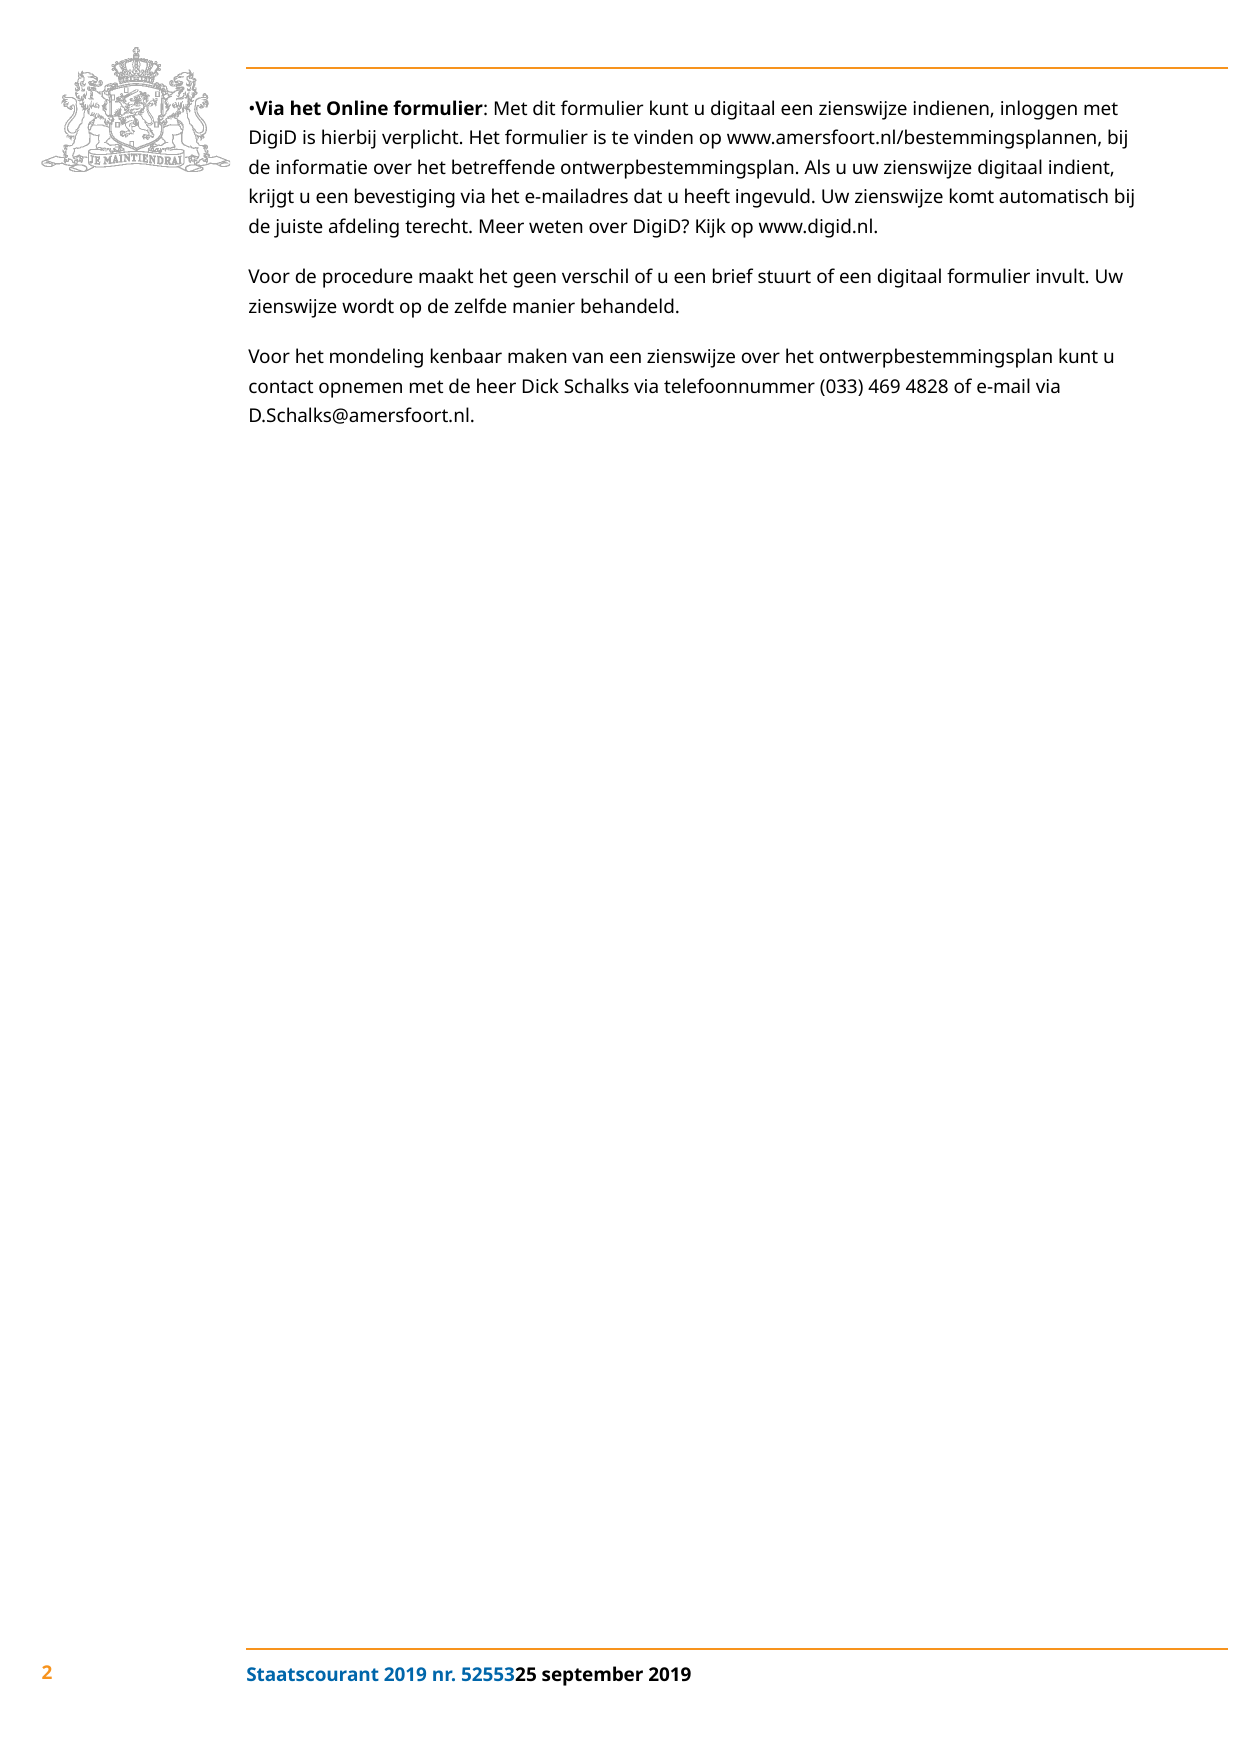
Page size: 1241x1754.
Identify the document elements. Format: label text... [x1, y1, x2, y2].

text Voor de procedure maakt het geen verschil of u een brief stuurt of een digitaal formulier invult. Uw zienswijze wordt op de zelfde manier behandeld. [248, 263, 1152, 319]
text Voor het mondeling kenbaar maken van een zienswijze over het ontwerpbestemmingsplan kunt u contact opnemen met de heer Dick Schalks via telefoonnummer (033) 469 4828 of e-mail via D.Schalks@amersfoort.nl. [248, 343, 1152, 428]
picture [41, 47, 231, 172]
text •Via het Online formulier: Met dit formulier kunt u digitaal een zienswijze indienen, inloggen met DigiD is hierbij verplicht. Het formulier is te vinden op www.amersfoort.nl/bestemmingsplannen, bij de informatie over het betreffende ontwerpbestemmingsplan. Als u uw zienswijze digitaal indient, krijgt u een bevestiging via het e-mailadres dat u heeft ingevuld. Uw zienswijze komt automatisch bij de juiste afdeling terecht. Meer weten over DigiD? Kijk op www.digid.nl. [248, 95, 1152, 239]
